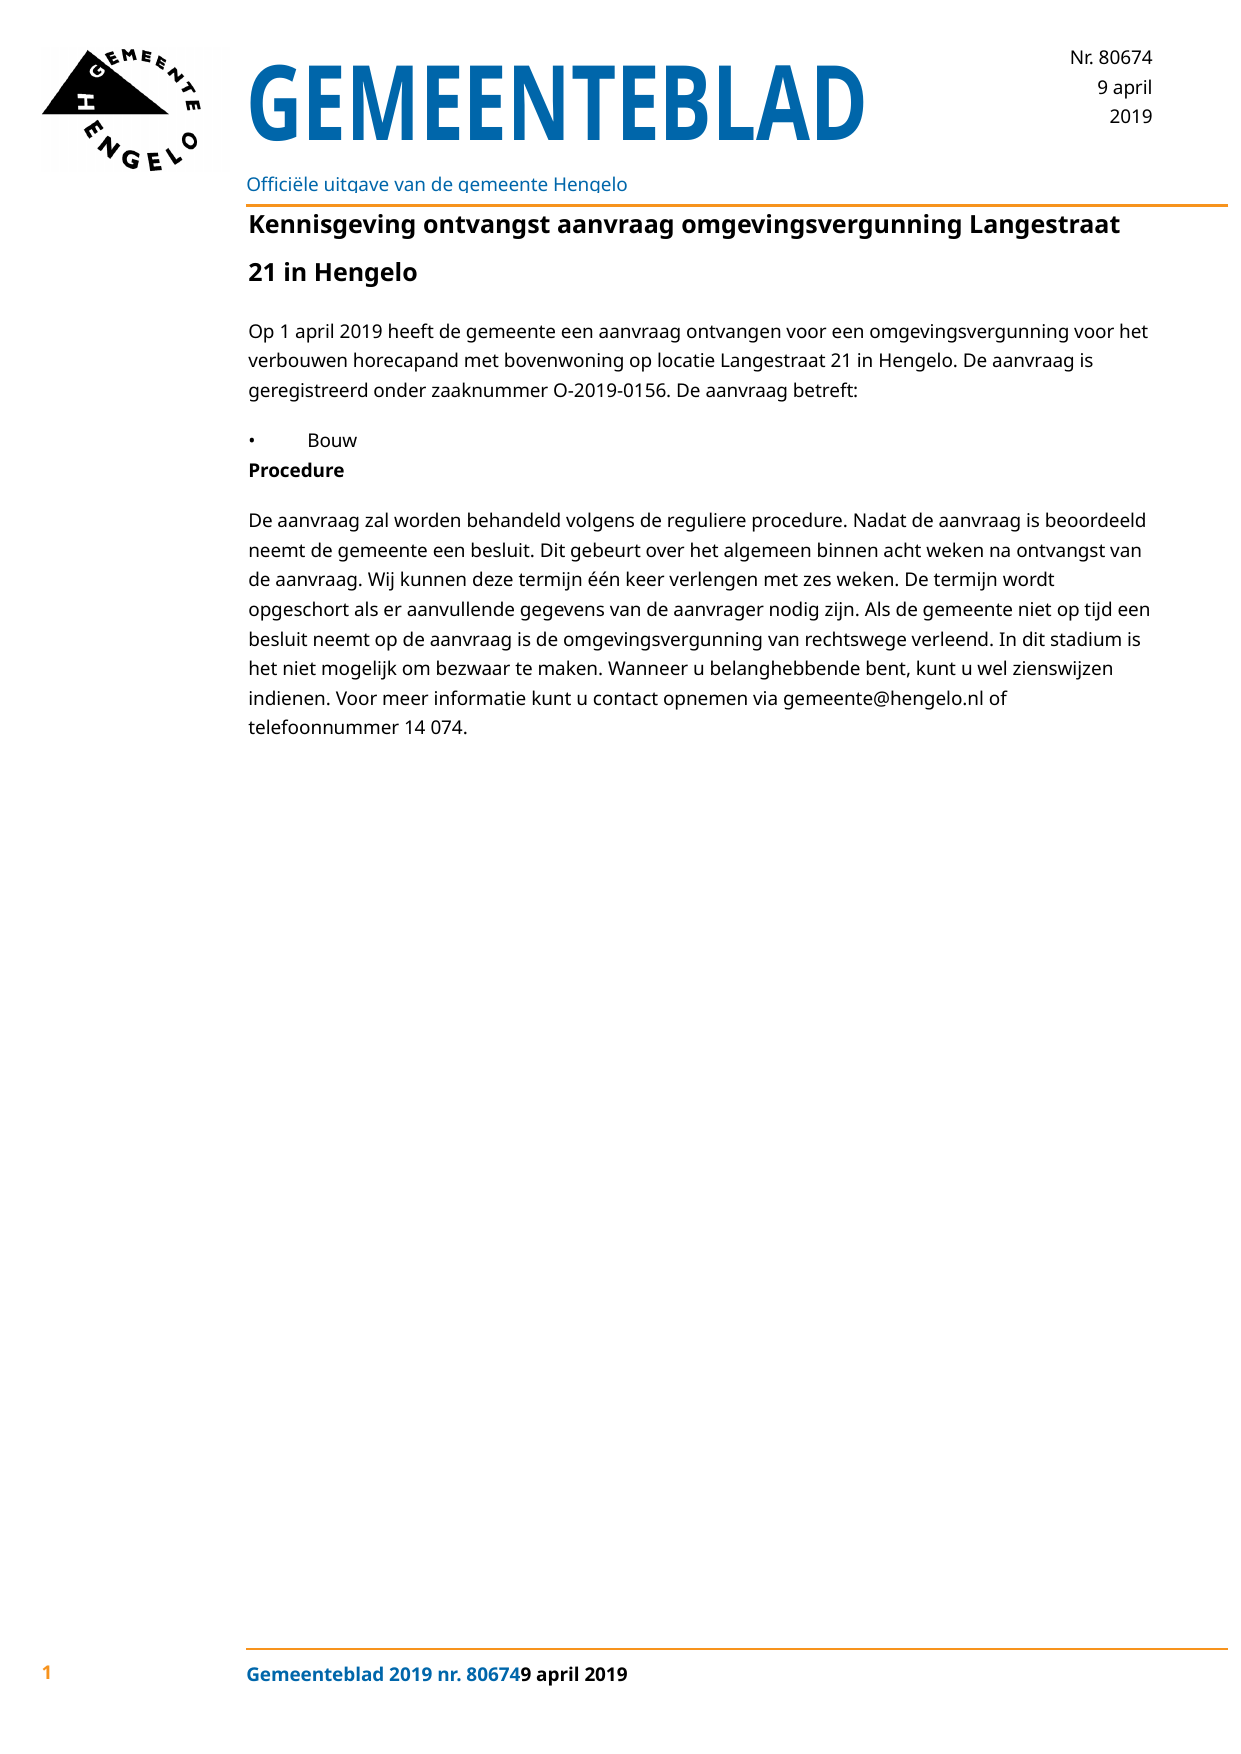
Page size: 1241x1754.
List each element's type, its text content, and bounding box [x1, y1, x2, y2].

list Bouw [248, 427, 1152, 453]
text De aanvraag zal worden behandeld volgens de reguliere procedure. Nadat de aanvraag is beoordeeld neemt de gemeente een besluit. Dit gebeurt over het algemeen binnen acht weken na ontvangst van de aanvraag. Wij kunnen deze termijn één keer verlengen met zes weken. De termijn wordt opgeschort als er aanvullende gegevens van de aanvrager nodig zijn. Als de gemeente niet op tijd een besluit neemt op de aanvraag is de omgevingsvergunning van rechtswege verleend. In dit stadium is het niet mogelijk om bezwaar te maken. Wanneer u belanghebbende bent, kunt u wel zienswijzen indienen. Voor meer informatie kunt u contact opnemen via gemeente@hengelo.nl of telefoonnummer 14 074. [248, 507, 1152, 740]
text Procedure [248, 457, 1152, 483]
text Kennisgeving ontvangst aanvraag omgevingsvergunning Langestraat 21 in Hengelo [248, 207, 1152, 288]
text Op 1 april 2019 heeft de gemeente een aanvraag ontvangen voor een omgevingsvergunning voor het verbouwen horecapand met bovenwoning op locatie Langestraat 21 in Hengelo. De aanvraag is geregistreerd onder zaaknummer O-2019-0156. De aanvraag betreft: [248, 318, 1152, 403]
picture [41, 47, 231, 172]
